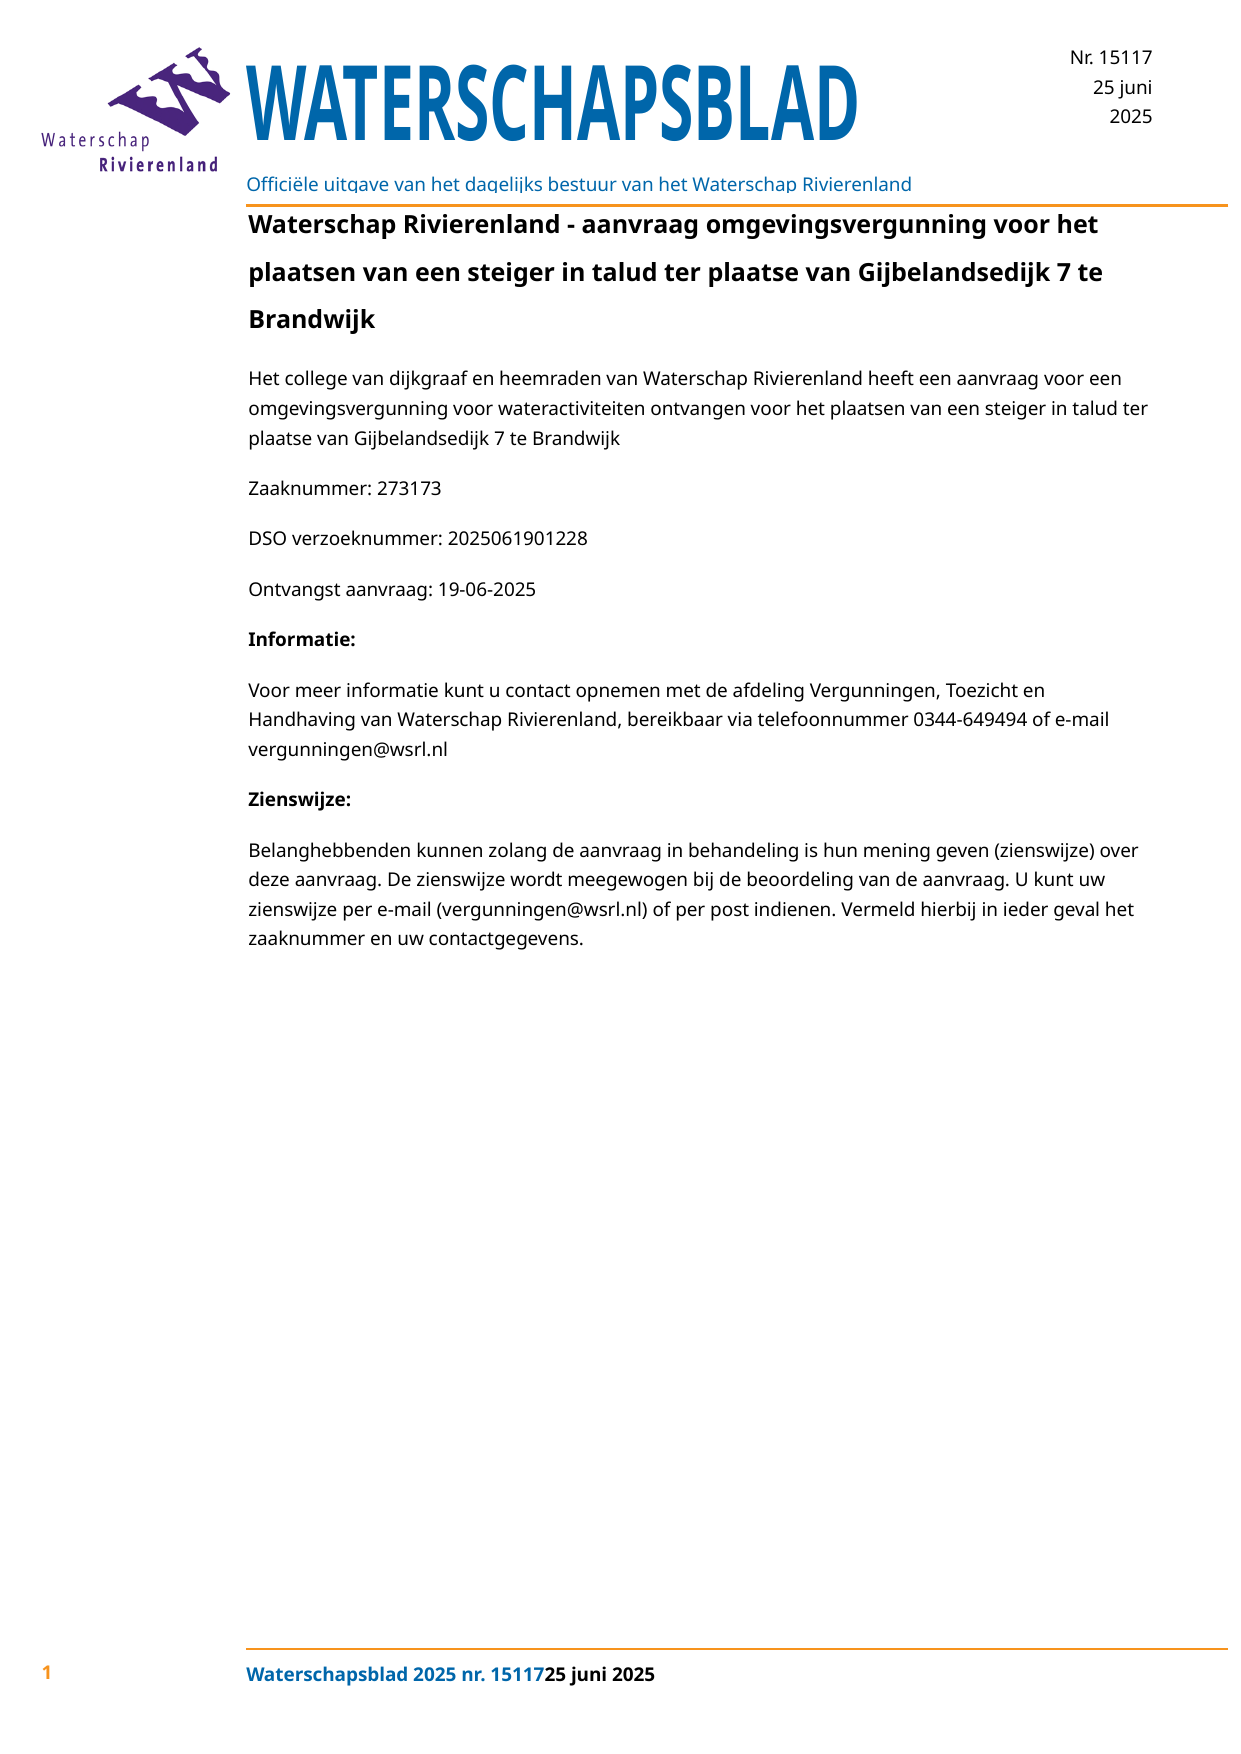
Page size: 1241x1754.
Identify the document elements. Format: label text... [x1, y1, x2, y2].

text Ontvangst aanvraag: 19-06-2025 [248, 576, 1152, 602]
text Informatie: [248, 626, 1152, 652]
text Belanghebbenden kunnen zolang de aanvraag in behandeling is hun mening geven (zienswijze) over deze aanvraag. De zienswijze wordt meegewogen bij de beoordeling van de aanvraag. U kunt uw zienswijze per e-mail (vergunningen@wsrl.nl) of per post indienen. Vermeld hierbij in ieder geval het zaaknummer en uw contactgegevens. [248, 837, 1152, 951]
picture [41, 47, 231, 172]
text Zienswijze: [248, 786, 1152, 812]
text DSO verzoeknummer: 2025061901228 [248, 526, 1152, 551]
text Waterschap Rivierenland - aanvraag omgevingsvergunning voor het plaatsen van een steiger in talud ter plaatse van Gijbelandsedijk 7 te Brandwijk [248, 207, 1152, 336]
text Zaaknummer: 273173 [248, 475, 1152, 501]
text Voor meer informatie kunt u contact opnemen met de afdeling Vergunningen, Toezicht en Handhaving van Waterschap Rivierenland, bereikbaar via telefoonnummer 0344-649494 of e-mail vergunningen@wsrl.nl [248, 677, 1152, 762]
text Het college van dijkgraaf en heemraden van Waterschap Rivierenland heeft een aanvraag voor een omgevingsvergunning voor wateractiviteiten ontvangen voor het plaatsen van een steiger in talud ter plaatse van Gijbelandsedijk 7 te Brandwijk [248, 366, 1152, 450]
